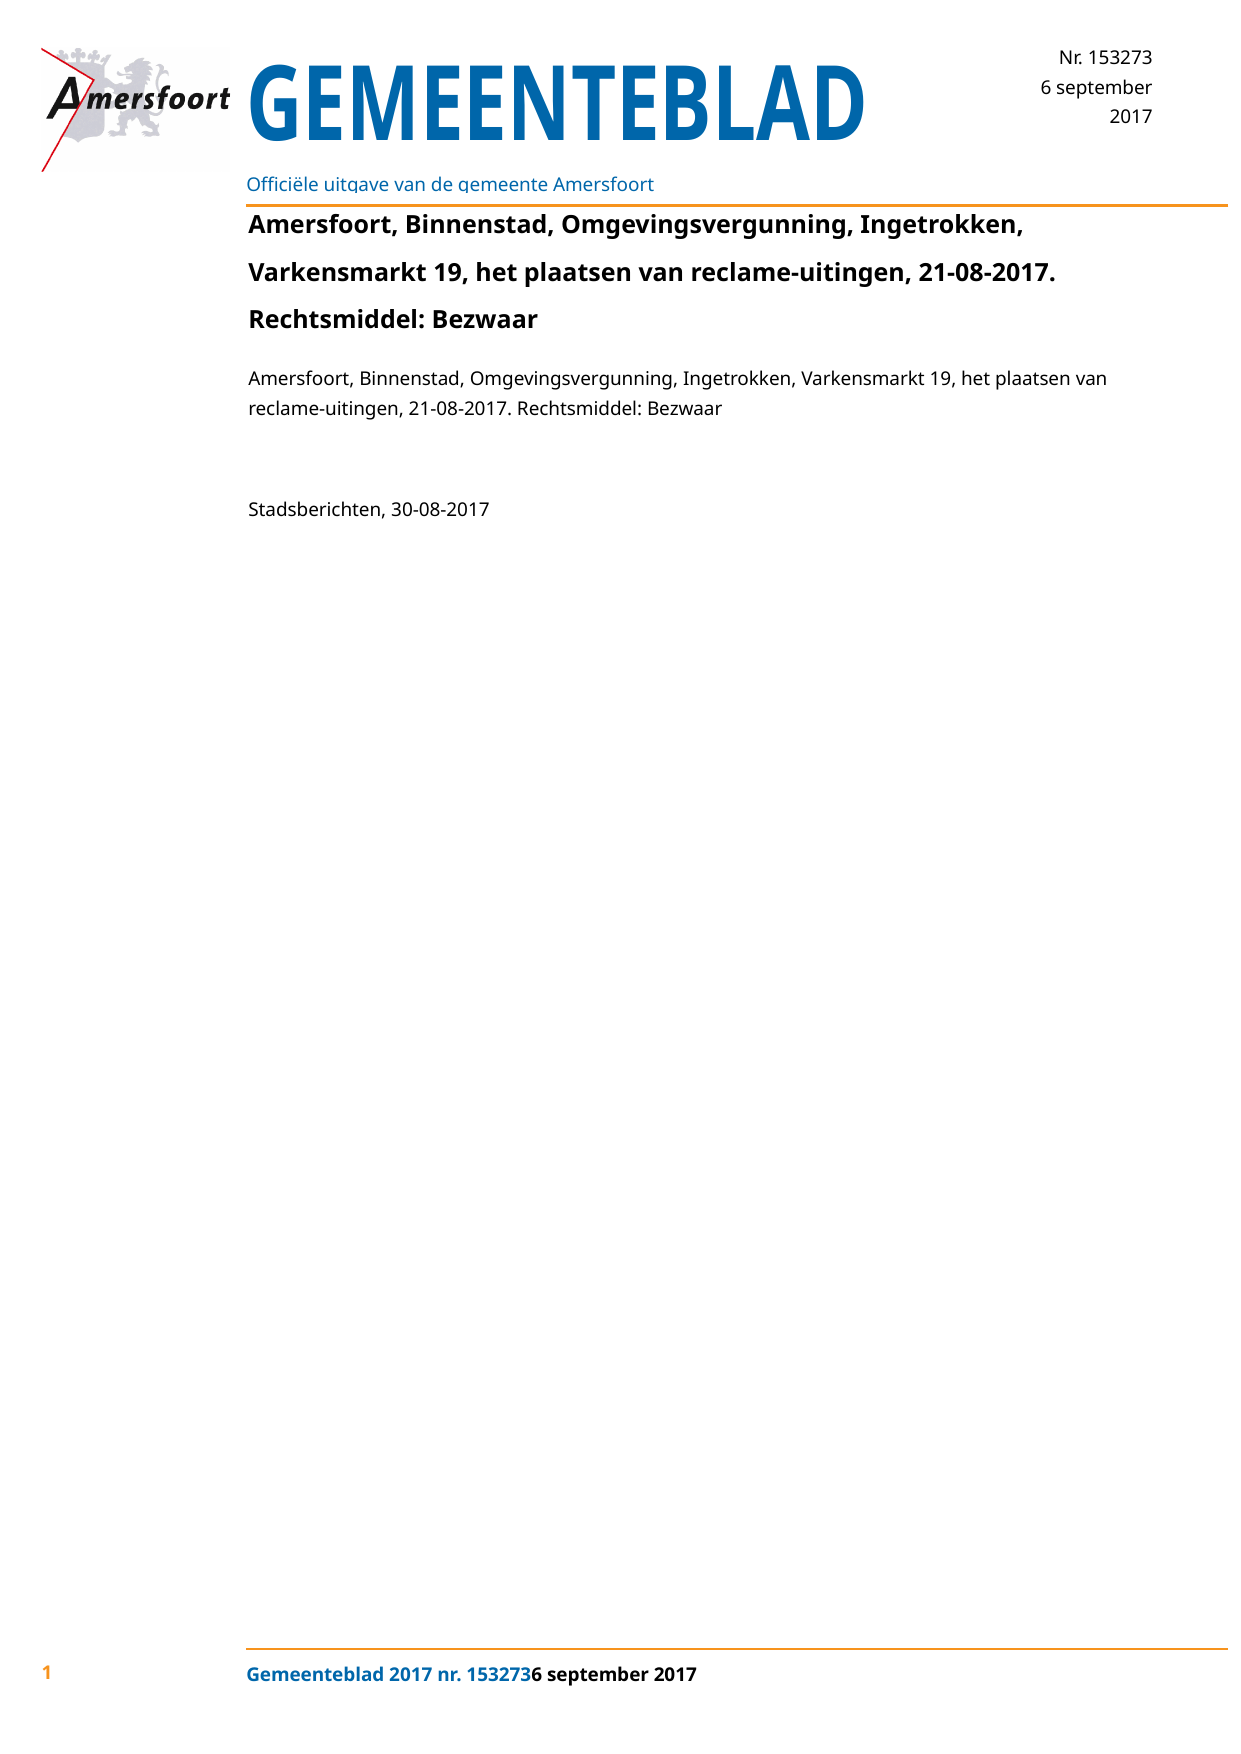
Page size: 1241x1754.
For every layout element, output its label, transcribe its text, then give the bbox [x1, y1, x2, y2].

text Amersfoort, Binnenstad, Omgevingsvergunning, Ingetrokken, Varkensmarkt 19, het plaatsen van reclame-uitingen, 21-08-2017. Rechtsmiddel: Bezwaar [248, 207, 1152, 336]
text Amersfoort, Binnenstad, Omgevingsvergunning, Ingetrokken, Varkensmarkt 19, het plaatsen van reclame-uitingen, 21-08-2017. Rechtsmiddel: Bezwaar [248, 366, 1152, 421]
picture [41, 47, 231, 172]
text Stadsberichten, 30-08-2017 [248, 496, 1152, 522]
